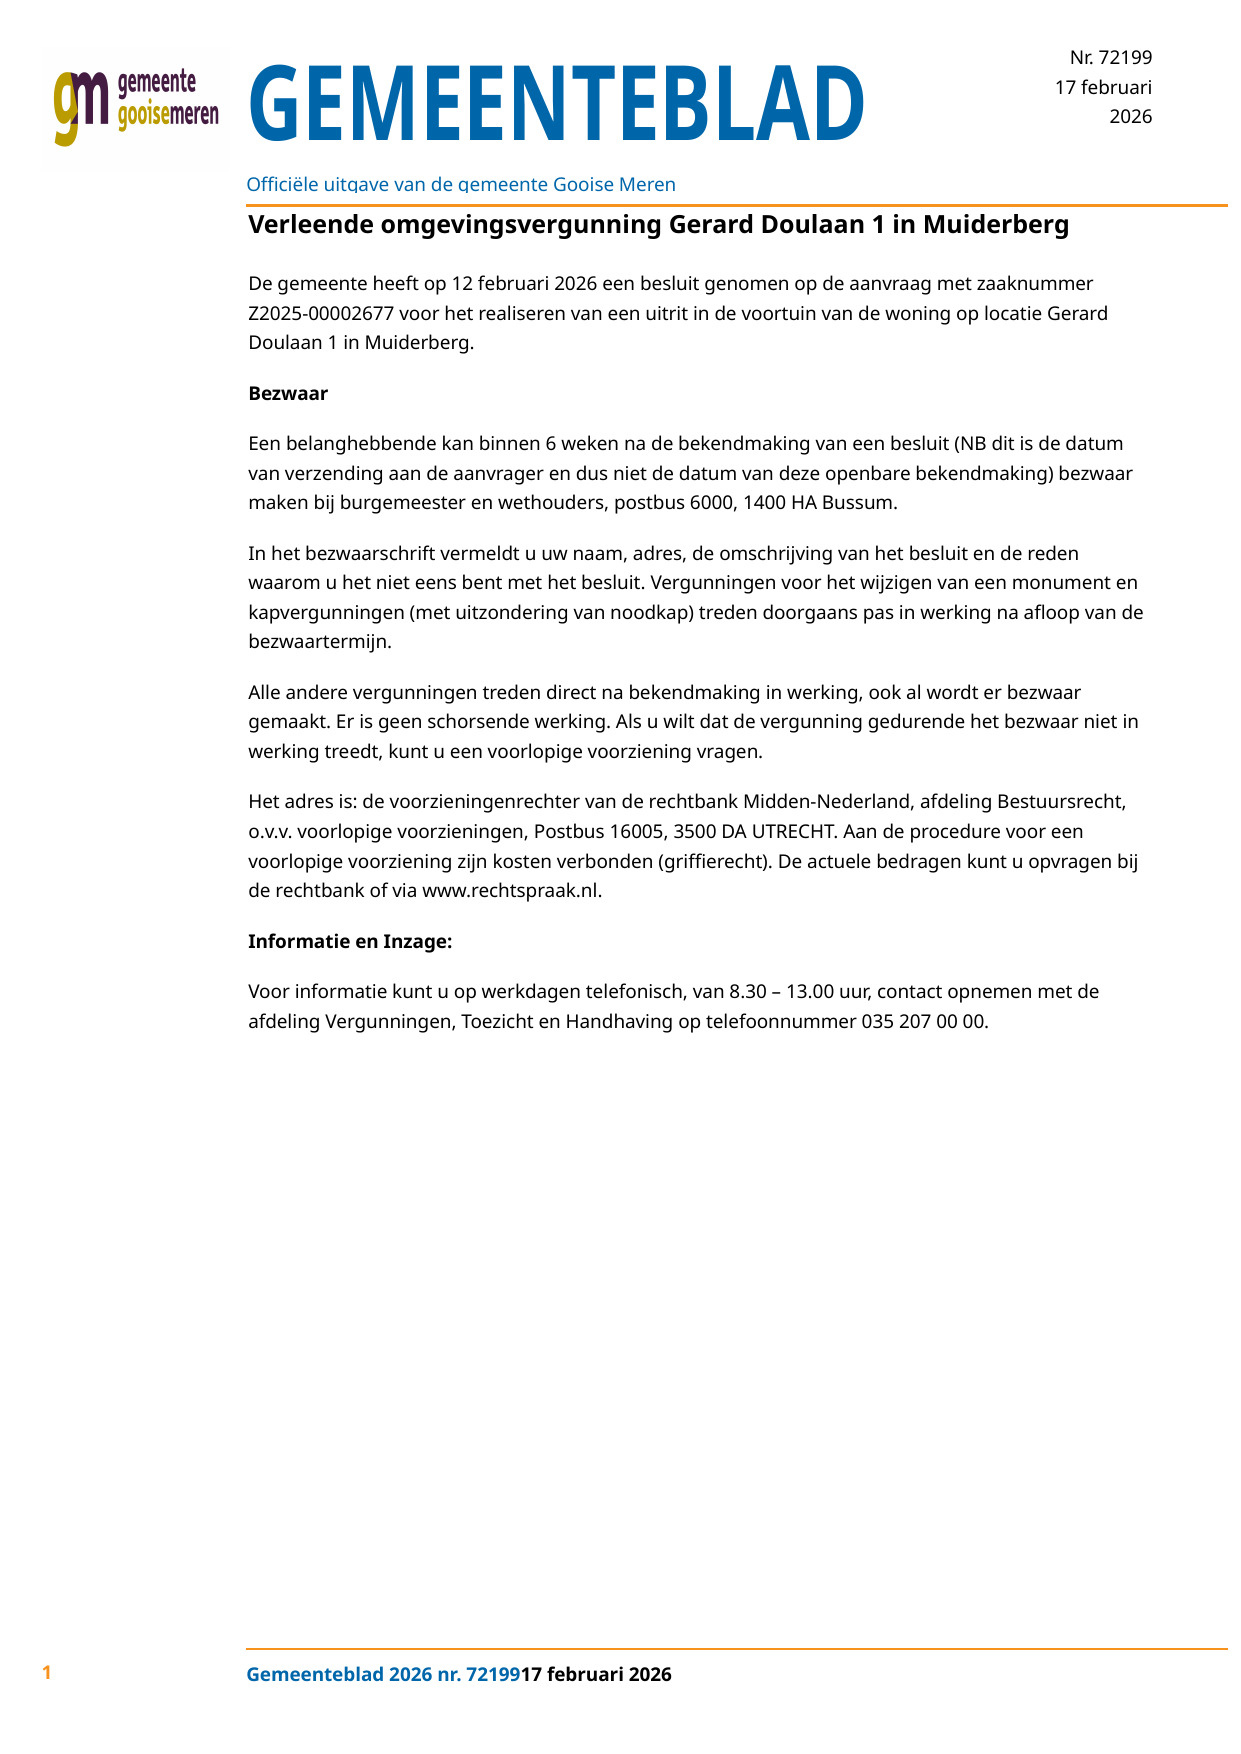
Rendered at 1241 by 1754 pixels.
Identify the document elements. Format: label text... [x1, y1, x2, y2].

text Verleende omgevingsvergunning Gerard Doulaan 1 in Muiderberg [248, 207, 1152, 241]
picture [41, 47, 231, 172]
text Een belanghebbende kan binnen 6 weken na de bekendmaking van een besluit (NB dit is de datum van verzending aan de aanvrager en dus niet de datum van deze openbare bekendmaking) bezwaar maken bij burgemeester en wethouders, postbus 6000, 1400 HA Bussum. [248, 430, 1152, 515]
text Het adres is: de voorzieningenrechter van de rechtbank Midden-Nederland, afdeling Bestuursrecht, o.v.v. voorlopige voorzieningen, Postbus 16005, 3500 DA UTRECHT. Aan de procedure voor een voorlopige voorziening zijn kosten verbonden (griffierecht). De actuele bedragen kunt u opvragen bij de rechtbank of via www.rechtspraak.nl. [248, 789, 1152, 903]
text In het bezwaarschrift vermeldt u uw naam, adres, de omschrijving van het besluit en de reden waarom u het niet eens bent met het besluit. Vergunningen voor het wijzigen van een monument en kapvergunningen (met uitzondering van noodkap) treden doorgaans pas in werking na afloop van de bezwaartermijn. [248, 540, 1152, 654]
text Informatie en Inzage: [248, 928, 1152, 953]
text De gemeente heeft op 12 februari 2026 een besluit genomen op de aanvraag met zaaknummer Z2025-00002677 voor het realiseren van een uitrit in de voortuin van de woning op locatie Gerard Doulaan 1 in Muiderberg. [248, 270, 1152, 355]
text Voor informatie kunt u op werkdagen telefonisch, van 8.30 – 13.00 uur, contact opnemen met de afdeling Vergunningen, Toezicht en Handhaving op telefoonnummer 035 207 00 00. [248, 978, 1152, 1033]
text Alle andere vergunningen treden direct na bekendmaking in werking, ook al wordt er bezwaar gemaakt. Er is geen schorsende werking. Als u wilt dat de vergunning gedurende het bezwaar niet in werking treedt, kunt u een voorlopige voorziening vragen. [248, 679, 1152, 764]
text Bezwaar [248, 380, 1152, 406]
